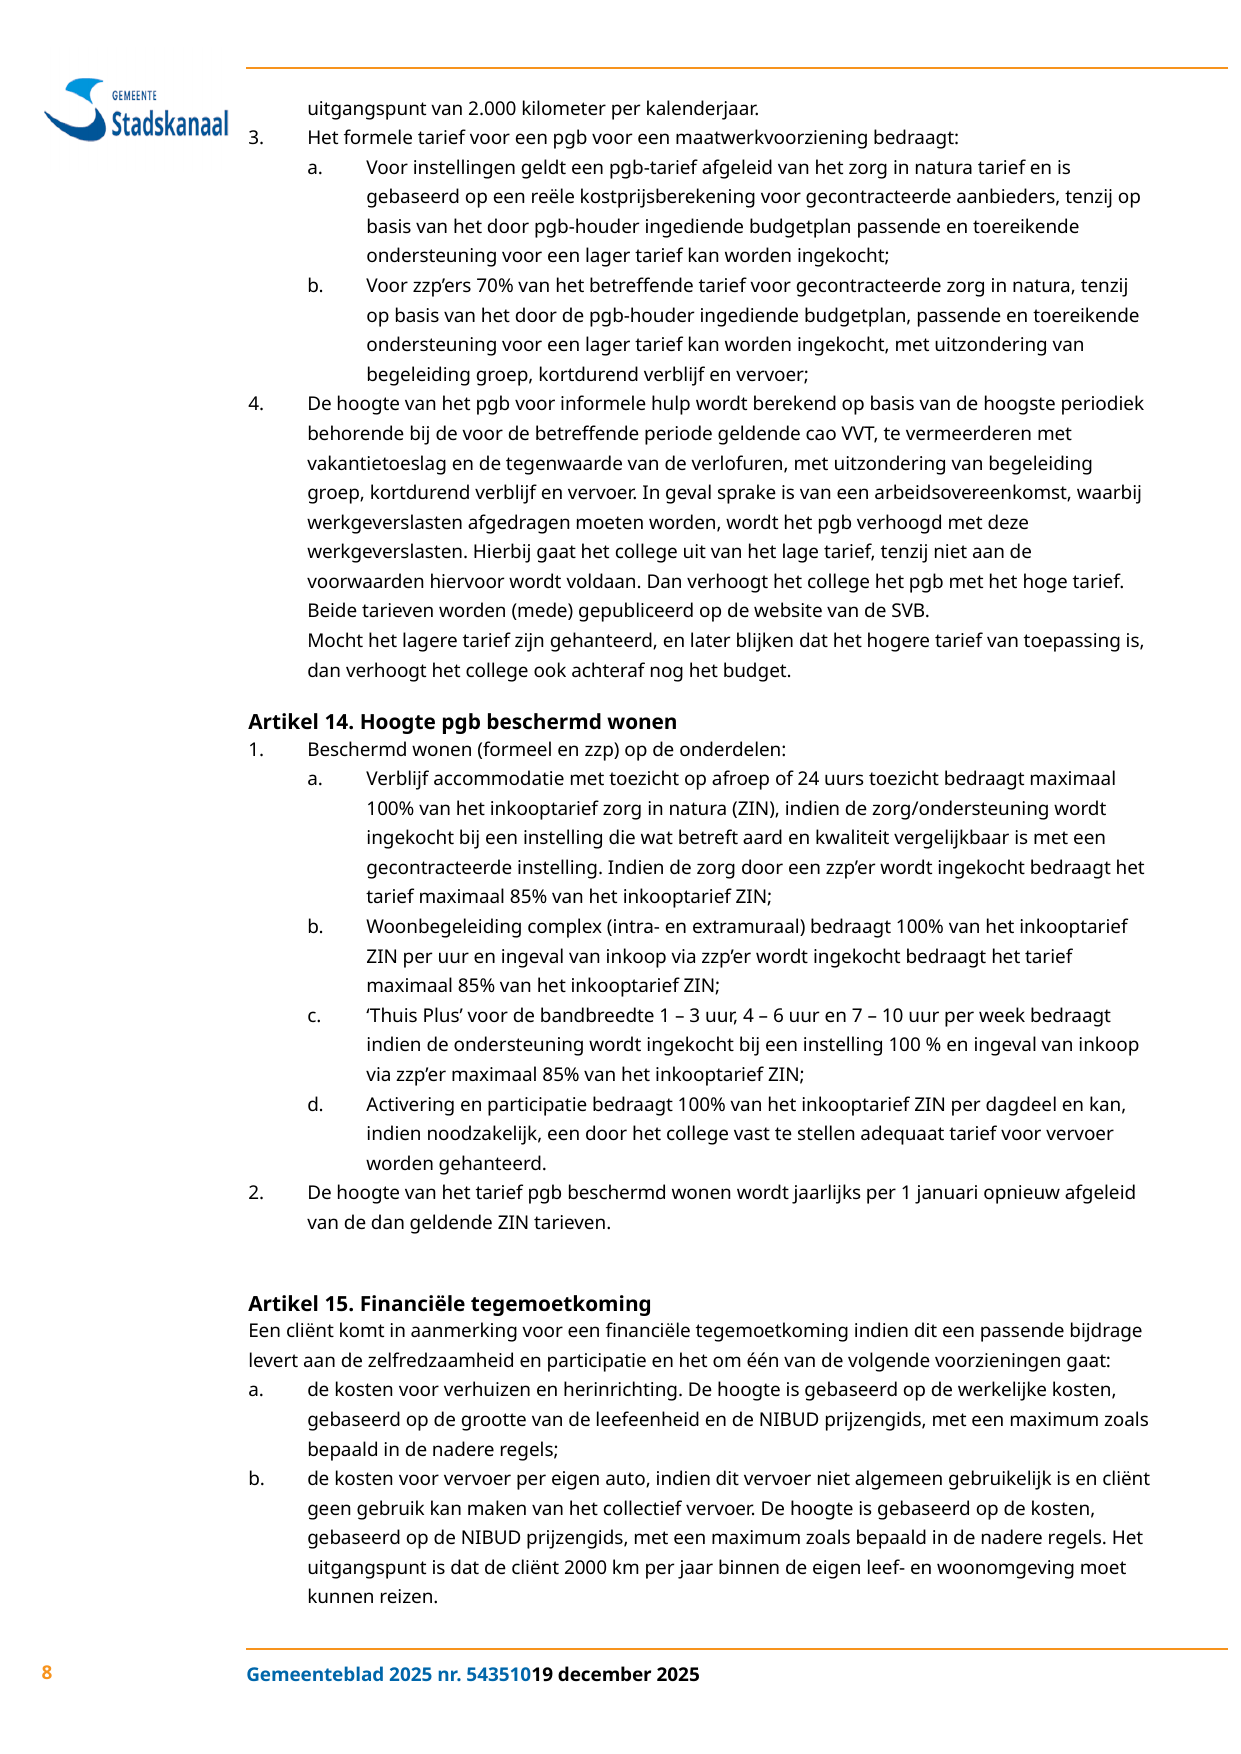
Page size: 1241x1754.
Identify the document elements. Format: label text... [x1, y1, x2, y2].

list Mocht het lagere tarief zijn gehanteerd, en later blijken dat het hogere tarief van toepassing is, dan verhoogt het college ook achteraf nog het budget. [248, 627, 1152, 683]
list De hoogte van het tarief pgb beschermd wonen wordt jaarlijks per 1 januari opnieuw afgeleid van de dan geldende ZIN tarieven. [248, 1179, 1152, 1235]
text Artikel 14. Hoogte pgb beschermd wonen [248, 707, 1152, 736]
list Verblijf accommodatie met toezicht op afroep of 24 uurs toezicht bedraagt maximaal 100% van het inkooptarief zorg in natura (ZIN), indien de zorg/ondersteuning wordt ingekocht bij een instelling die wat betreft aard en kwaliteit vergelijkbaar is met een gecontracteerde instelling. Indien de zorg door een zzp’er wordt ingekocht bedraagt het tarief maximaal 85% van het inkooptarief ZIN; [307, 765, 1152, 909]
list Voor zzp’ers 70% van het betreffende tarief voor gecontracteerde zorg in natura, tenzij op basis van het door de pgb-houder ingediende budgetplan, passende en toereikende ondersteuning voor een lager tarief kan worden ingekocht, met uitzondering van begeleiding groep, kortdurend verblijf en vervoer; [307, 272, 1152, 387]
list Activering en participatie bedraagt 100% van het inkooptarief ZIN per dagdeel en kan, indien noodzakelijk, een door het college vast te stellen adequaat tarief voor vervoer worden gehanteerd. [307, 1091, 1152, 1176]
list de kosten voor verhuizen en herinrichting. De hoogte is gebaseerd op de werkelijke kosten, gebaseerd op de grootte van de leefeenheid en de NIBUD prijzengids, met een maximum zoals bepaald in de nadere regels; [248, 1377, 1152, 1462]
list de kosten voor vervoer per eigen auto, indien dit vervoer niet algemeen gebruikelijk is en cliënt geen gebruik kan maken van het collectief vervoer. De hoogte is gebaseerd op de kosten, gebaseerd op de NIBUD prijzengids, met een maximum zoals bepaald in de nadere regels. Het uitgangspunt is dat de cliënt 2000 km per jaar binnen de eigen leef- en woonomgeving moet kunnen reizen. [248, 1465, 1152, 1609]
list Woonbegeleiding complex (intra- en extramuraal) bedraagt 100% van het inkooptarief ZIN per uur en ingeval van inkoop via zzp’er wordt ingekocht bedraagt het tarief maximaal 85% van het inkooptarief ZIN; [307, 913, 1152, 998]
list De hoogte van het pgb voor informele hulp wordt berekend op basis van de hoogste periodiek behorende bij de voor de betreffende periode geldende cao VVT, te vermeerderen met vakantietoeslag en de tegenwaarde van de verlofuren, met uitzondering van begeleiding groep, kortdurend verblijf en vervoer. In geval sprake is van een arbeidsovereenkomst, waarbij werkgeverslasten afgedragen moeten worden, wordt het pgb verhoogd met deze werkgeverslasten. Hierbij gaat het college uit van het lage tarief, tenzij niet aan de voorwaarden hiervoor wordt voldaan. Dan verhoogt het college het pgb met het hoge tarief. Beide tarieven worden (mede) gepubliceerd op de website van de SVB. [248, 391, 1152, 623]
list ‘Thuis Plus’ voor de bandbreedte 1 – 3 uur, 4 – 6 uur en 7 – 10 uur per week bedraagt indien de ondersteuning wordt ingekocht bij een instelling 100 % en ingeval van inkoop via zzp’er maximaal 85% van het inkooptarief ZIN; [307, 1002, 1152, 1087]
text Een cliënt komt in aanmerking voor een financiële tegemoetkoming indien dit een passende bijdrage levert aan de zelfredzaamheid en participatie en het om één van de volgende voorzieningen gaat: [248, 1317, 1152, 1373]
text Artikel 15. Financiële tegemoetkoming [248, 1289, 1152, 1317]
list Het formele tarief voor een pgb voor een maatwerkvoorziening bedraagt: [248, 124, 1152, 150]
list Voor instellingen geldt een pgb-tarief afgeleid van het zorg in natura tarief en is gebaseerd op een reële kostprijsberekening voor gecontracteerde aanbieders, tenzij op basis van het door pgb-houder ingediende budgetplan passende en toereikende ondersteuning voor een lager tarief kan worden ingekocht; [307, 154, 1152, 268]
picture [41, 47, 231, 172]
list uitgangspunt van 2.000 kilometer per kalenderjaar. [248, 95, 1152, 121]
list Beschermd wonen (formeel en zzp) op de onderdelen: [248, 736, 1152, 761]
